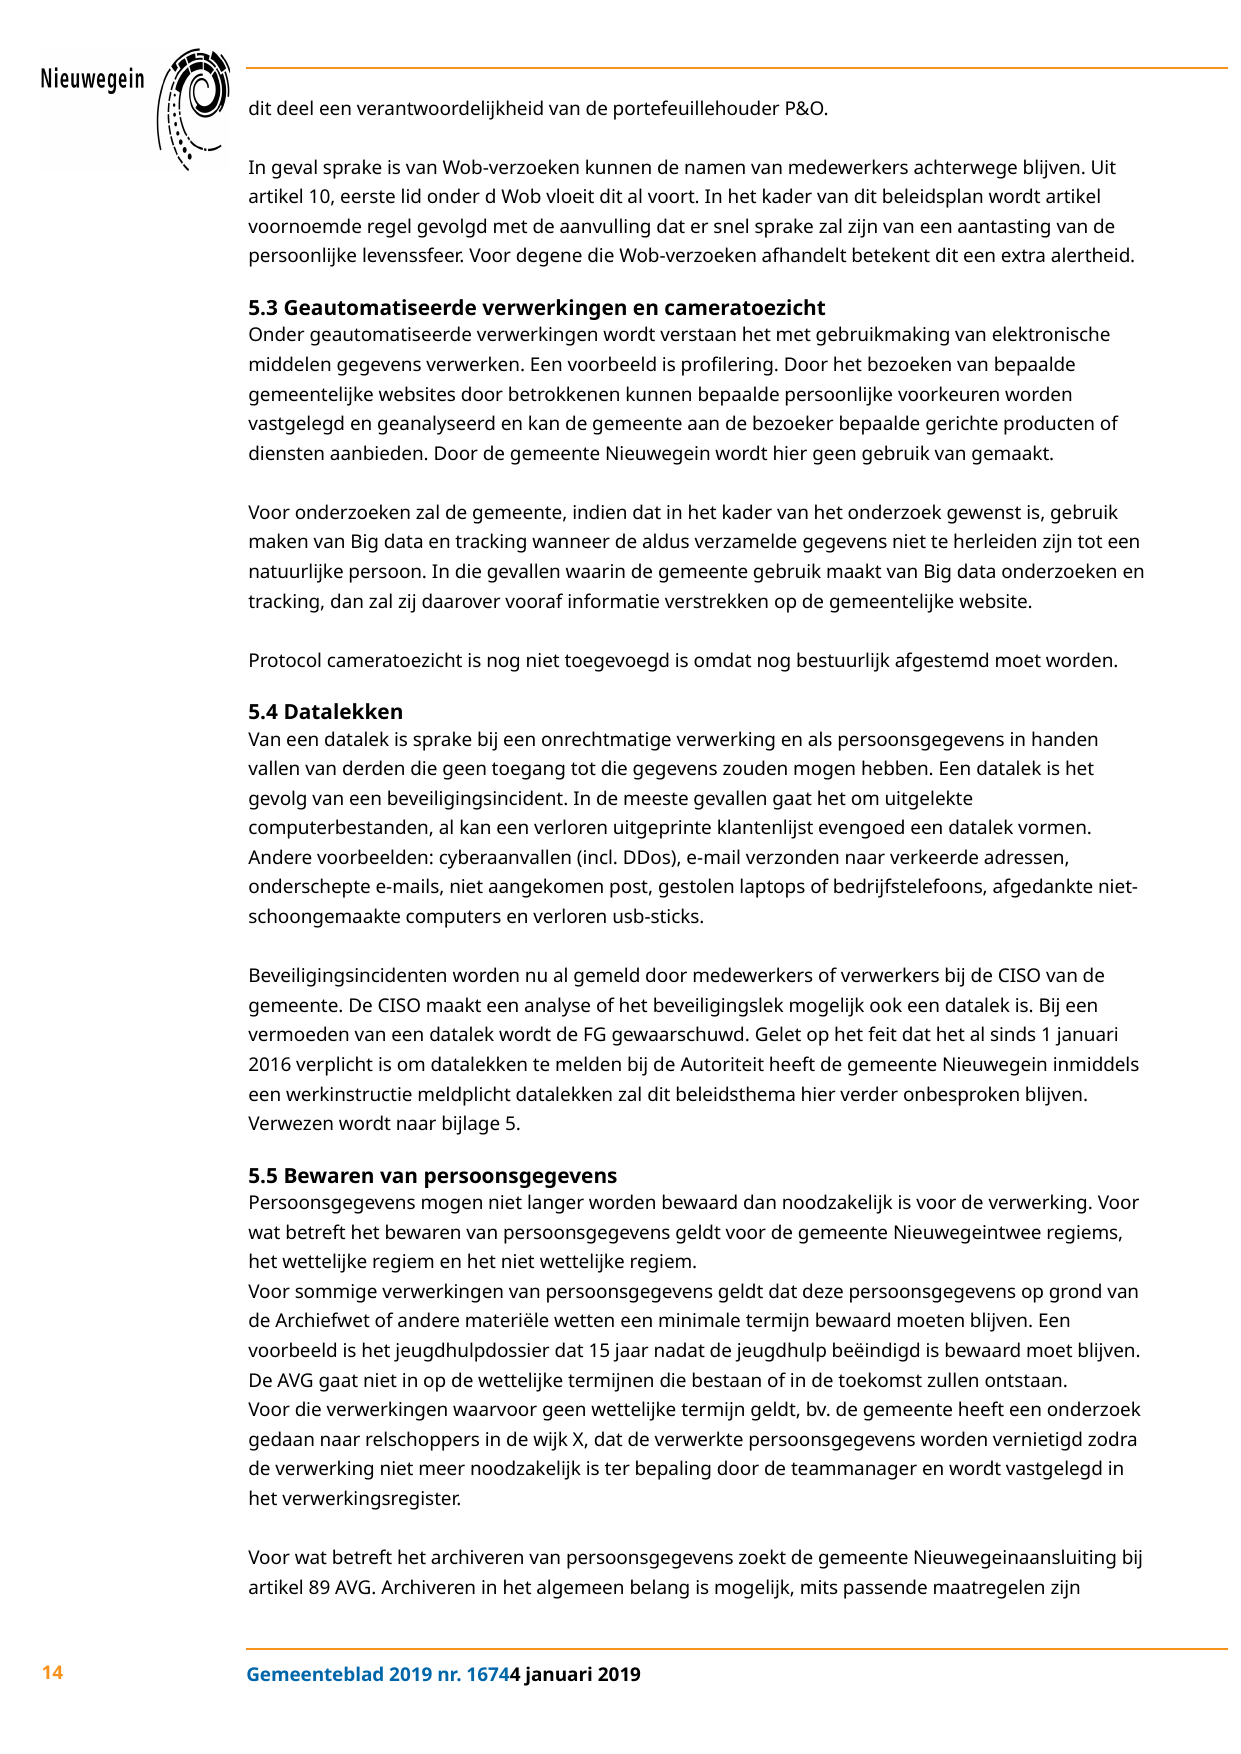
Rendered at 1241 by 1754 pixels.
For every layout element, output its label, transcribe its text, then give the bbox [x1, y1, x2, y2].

text dit deel een verantwoordelijkheid van de portefeuillehouder P&O. [248, 95, 1152, 121]
text Persoonsgegevens mogen niet langer worden bewaard dan noodzakelijk is voor de verwerking. Voor wat betreft het bewaren van persoonsgegevens geldt voor de gemeente Nieuwegeintwee regiems, het wettelijke regiem en het niet wettelijke regiem. [248, 1189, 1152, 1274]
text In geval sprake is van Wob-verzoeken kunnen de namen van medewerkers achterwege blijven. Uit artikel 10, eerste lid onder d Wob vloeit dit al voort. In het kader van dit beleidsplan wordt artikel voornoemde regel gevolgd met de aanvulling dat er snel sprake zal zijn van een aantasting van de persoonlijke levenssfeer. Voor degene die Wob-verzoeken afhandelt betekent dit een extra alertheid. [248, 154, 1152, 268]
text Voor sommige verwerkingen van persoonsgegevens geldt dat deze persoonsgegevens op grond van de Archiefwet of andere materiële wetten een minimale termijn bewaard moeten blijven. Een voorbeeld is het jeugdhulpdossier dat 15 jaar nadat de jeugdhulp beëindigd is bewaard moet blijven. De AVG gaat niet in op de wettelijke termijnen die bestaan of in de toekomst zullen ontstaan. [248, 1278, 1152, 1392]
text Beveiligingsincidenten worden nu al gemeld door medewerkers of verwerkers bij de CISO van de gemeente. De CISO maakt een analyse of het beveiligingslek mogelijk ook een datalek is. Bij een vermoeden van een datalek wordt de FG gewaarschuwd. Gelet op het feit dat het al sinds 1 januari 2016 verplicht is om datalekken te melden bij de Autoriteit heeft de gemeente Nieuwegein inmiddels een werkinstructie meldplicht datalekken zal dit beleidsthema hier verder onbesproken blijven. Verwezen wordt naar bijlage 5. [248, 962, 1152, 1136]
picture [41, 47, 231, 172]
text Voor onderzoeken zal de gemeente, indien dat in het kader van het onderzoek gewenst is, gebruik maken van Big data en tracking wanneer de aldus verzamelde gegevens niet te herleiden zijn tot een natuurlijke persoon. In die gevallen waarin de gemeente gebruik maakt van Big data onderzoeken en tracking, dan zal zij daarover vooraf informatie verstrekken op de gemeentelijke website. [248, 499, 1152, 613]
text Voor wat betreft het archiveren van persoonsgegevens zoekt de gemeente Nieuwegeinaansluiting bij artikel 89 AVG. Archiveren in het algemeen belang is mogelijk, mits passende maatregelen zijn [248, 1544, 1152, 1599]
text 5.4 Datalekken [248, 697, 1152, 726]
text 5.5 Bewaren van persoonsgegevens [248, 1161, 1152, 1189]
text Onder geautomatiseerde verwerkingen wordt verstaan het met gebruikmaking van elektronische middelen gegevens verwerken. Een voorbeeld is profilering. Door het bezoeken van bepaalde gemeentelijke websites door betrokkenen kunnen bepaalde persoonlijke voorkeuren worden vastgelegd en geanalyseerd en kan de gemeente aan de bezoeker bepaalde gerichte producten of diensten aanbieden. Door de gemeente Nieuwegein wordt hier geen gebruik van gemaakt. [248, 322, 1152, 466]
text Van een datalek is sprake bij een onrechtmatige verwerking en als persoonsgegevens in handen vallen van derden die geen toegang tot die gegevens zouden mogen hebben. Een datalek is het gevolg van een beveiligingsincident. In de meeste gevallen gaat het om uitgelekte computerbestanden, al kan een verloren uitgeprinte klantenlijst evengoed een datalek vormen. Andere voorbeelden: cyberaanvallen (incl. DDos), e-mail verzonden naar verkeerde adressen, onderschepte e-mails, niet aangekomen post, gestolen laptops of bedrijfstelefoons, afgedankte niet-schoongemaakte computers en verloren usb-sticks. [248, 726, 1152, 929]
text 5.3 Geautomatiseerde verwerkingen en cameratoezicht [248, 293, 1152, 322]
text Protocol cameratoezicht is nog niet toegevoegd is omdat nog bestuurlijk afgestemd moet worden. [248, 647, 1152, 673]
text Voor die verwerkingen waarvoor geen wettelijke termijn geldt, bv. de gemeente heeft een onderzoek gedaan naar relschoppers in de wijk X, dat de verwerkte persoonsgegevens worden vernietigd zodra de verwerking niet meer noodzakelijk is ter bepaling door de teammanager en wordt vastgelegd in het verwerkingsregister. [248, 1396, 1152, 1511]
